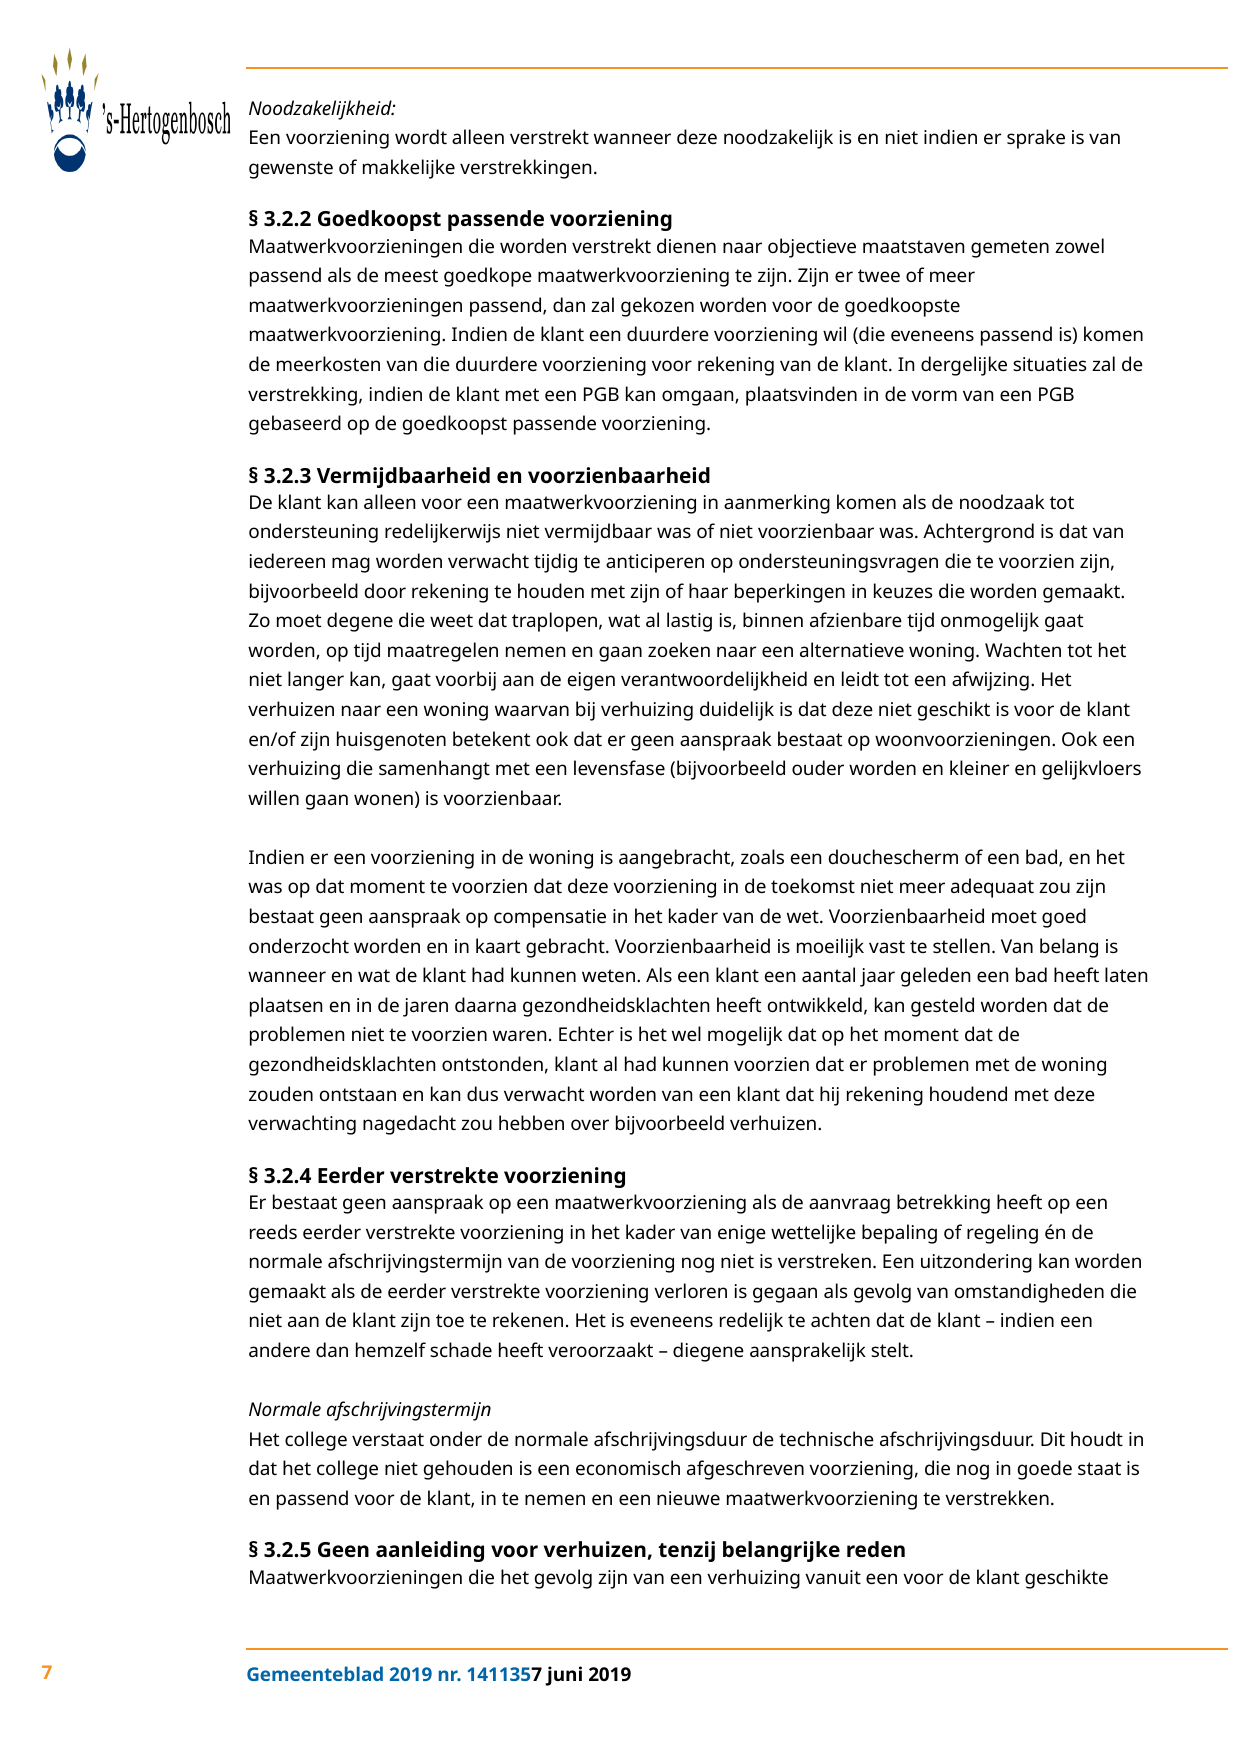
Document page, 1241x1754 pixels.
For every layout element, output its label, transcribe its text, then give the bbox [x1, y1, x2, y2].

text Een voorziening wordt alleen verstrekt wanneer deze noodzakelijk is en niet indien er sprake is van gewenste of makkelijke verstrekkingen. [248, 124, 1152, 180]
text Normale afschrijvingstermijn [248, 1396, 1152, 1422]
text Maatwerkvoorzieningen die worden verstrekt dienen naar objectieve maatstaven gemeten zowel passend als de meest goedkope maatwerkvoorziening te zijn. Zijn er twee of meer maatwerkvoorzieningen passend, dan zal gekozen worden voor de goedkoopste maatwerkvoorziening. Indien de klant een duurdere voorziening wil (die eveneens passend is) komen de meerkosten van die duurdere voorziening voor rekening van de klant. In dergelijke situaties zal de verstrekking, indien de klant met een PGB kan omgaan, plaatsvinden in de vorm van een PGB gebaseerd op de goedkoopst passende voorziening. [248, 233, 1152, 436]
picture [41, 47, 231, 172]
text § 3.2.3 Vermijdbaarheid en voorzienbaarheid [248, 461, 1152, 489]
text Noodzakelijkheid: [248, 95, 1152, 121]
text § 3.2.5 Geen aanleiding voor verhuizen, tenzij belangrijke reden [248, 1536, 1152, 1564]
text Maatwerkvoorzieningen die het gevolg zijn van een verhuizing vanuit een voor de klant geschikte [248, 1564, 1152, 1590]
text Er bestaat geen aanspraak op een maatwerkvoorziening als de aanvraag betrekking heeft op een reeds eerder verstrekte voorziening in het kader van enige wettelijke bepaling of regeling én de normale afschrijvingstermijn van de voorziening nog niet is verstreken. Een uitzondering kan worden gemaakt als de eerder verstrekte voorziening verloren is gegaan als gevolg van omstandigheden die niet aan de klant zijn toe te rekenen. Het is eveneens redelijk te achten dat de klant – indien een andere dan hemzelf schade heeft veroorzaakt – diegene aansprakelijk stelt. [248, 1189, 1152, 1363]
text Indien er een voorziening in de woning is aangebracht, zoals een douchescherm of een bad, en het was op dat moment te voorzien dat deze voorziening in de toekomst niet meer adequaat zou zijn bestaat geen aanspraak op compensatie in het kader van de wet. Voorzienbaarheid moet goed onderzocht worden en in kaart gebracht. Voorzienbaarheid is moeilijk vast te stellen. Van belang is wanneer en wat de klant had kunnen weten. Als een klant een aantal jaar geleden een bad heeft laten plaatsen en in de jaren daarna gezondheidsklachten heeft ontwikkeld, kan gesteld worden dat de problemen niet te voorzien waren. Echter is het wel mogelijk dat op het moment dat de gezondheidsklachten ontstonden, klant al had kunnen voorzien dat er problemen met de woning zouden ontstaan en kan dus verwacht worden van een klant dat hij rekening houdend met deze verwachting nagedacht zou hebben over bijvoorbeeld verhuizen. [248, 844, 1152, 1136]
text De klant kan alleen voor een maatwerkvoorziening in aanmerking komen als de noodzaak tot ondersteuning redelijkerwijs niet vermijdbaar was of niet voorzienbaar was. Achtergrond is dat van iedereen mag worden verwacht tijdig te anticiperen op ondersteuningsvragen die te voorzien zijn, bijvoorbeeld door rekening te houden met zijn of haar beperkingen in keuzes die worden gemaakt. Zo moet degene die weet dat traplopen, wat al lastig is, binnen afzienbare tijd onmogelijk gaat worden, op tijd maatregelen nemen en gaan zoeken naar een alternatieve woning. Wachten tot het niet langer kan, gaat voorbij aan de eigen verantwoordelijkheid en leidt tot een afwijzing. Het verhuizen naar een woning waarvan bij verhuizing duidelijk is dat deze niet geschikt is voor de klant en/of zijn huisgenoten betekent ook dat er geen aanspraak bestaat op woonvoorzieningen. Ook een verhuizing die samenhangt met een levensfase (bijvoorbeeld ouder worden en kleiner en gelijkvloers willen gaan wonen) is voorzienbaar. [248, 489, 1152, 811]
text § 3.2.2 Goedkoopst passende voorziening [248, 204, 1152, 233]
text Het college verstaat onder de normale afschrijvingsduur de technische afschrijvingsduur. Dit houdt in dat het college niet gehouden is een economisch afgeschreven voorziening, die nog in goede staat is en passend voor de klant, in te nemen en een nieuwe maatwerkvoorziening te verstrekken. [248, 1426, 1152, 1511]
text § 3.2.4 Eerder verstrekte voorziening [248, 1161, 1152, 1189]
